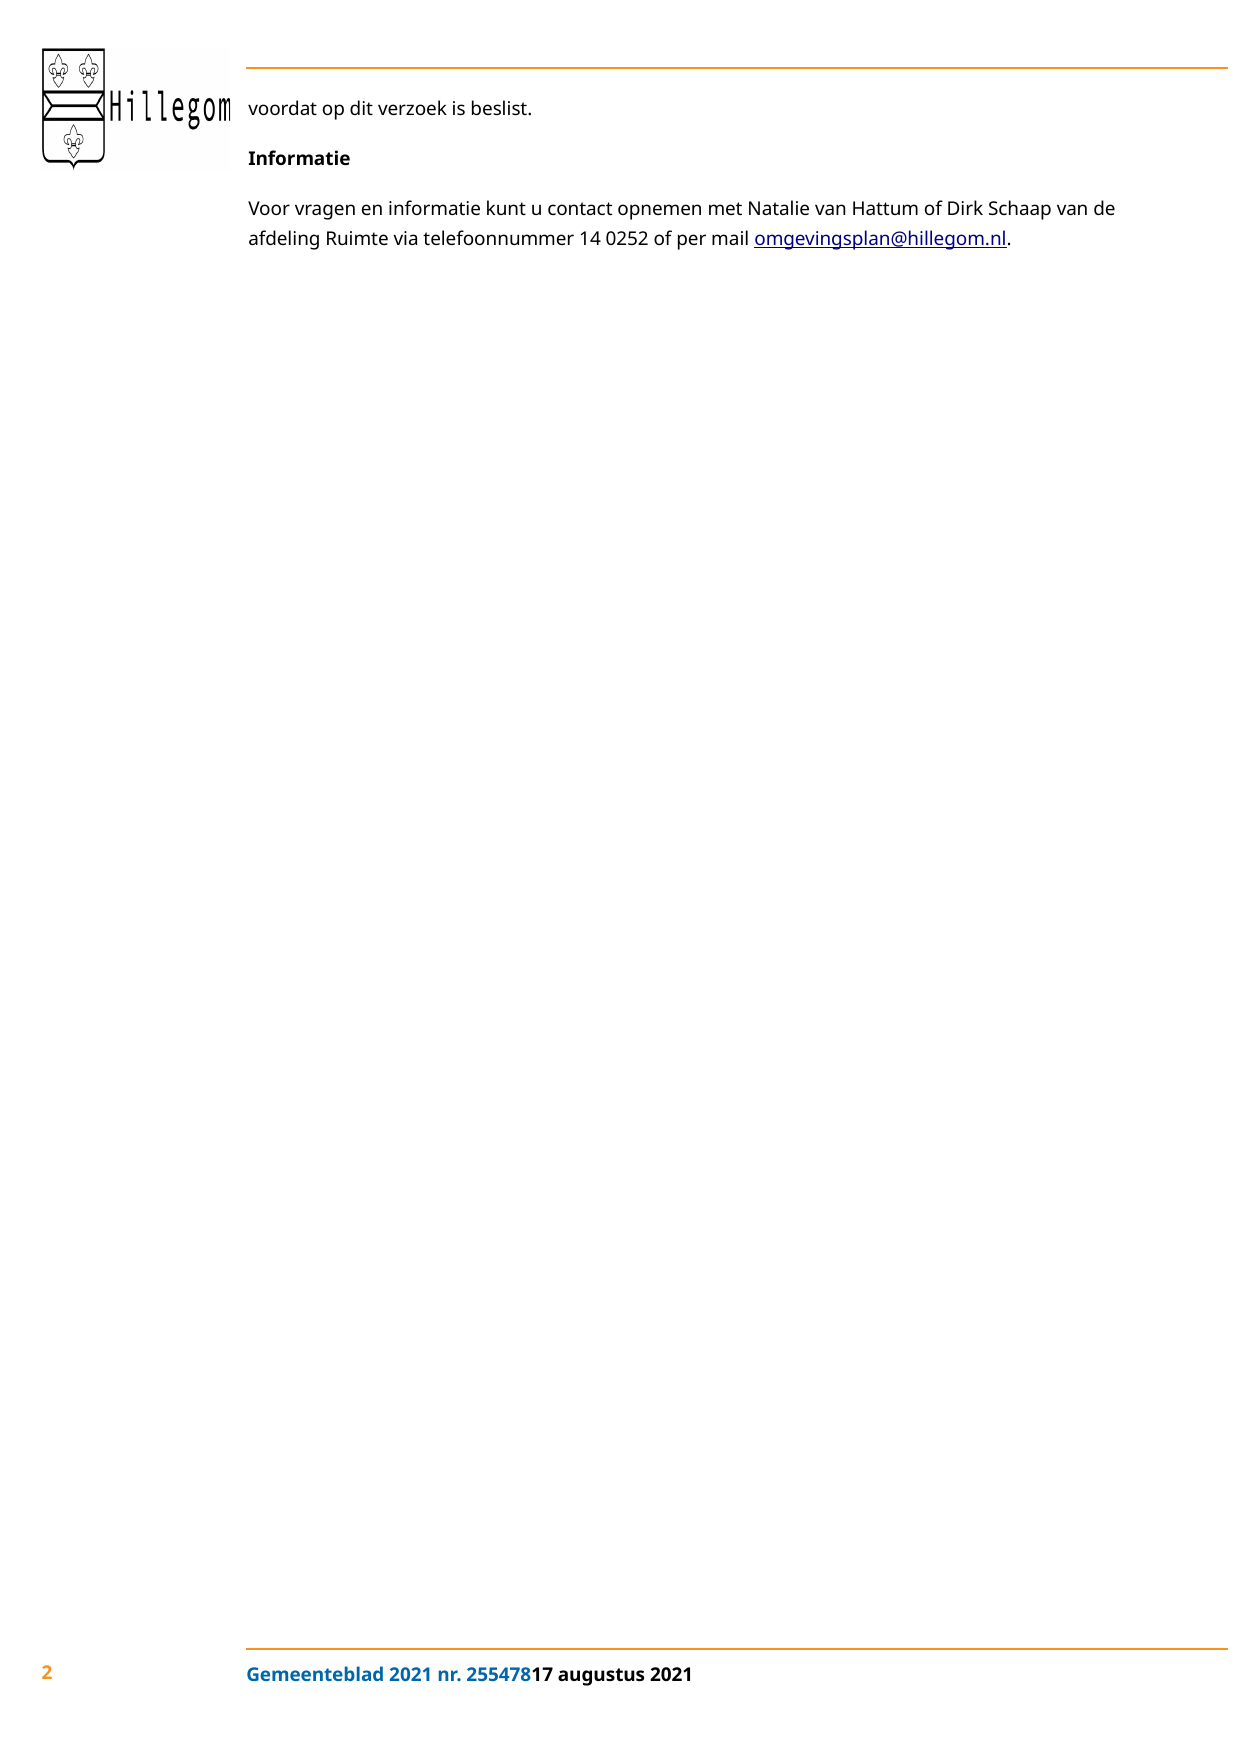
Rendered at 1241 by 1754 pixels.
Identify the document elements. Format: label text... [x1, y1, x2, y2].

text voordat op dit verzoek is beslist. [248, 95, 1152, 121]
picture [41, 47, 231, 172]
text Informatie [248, 145, 1152, 171]
text Voor vragen en informatie kunt u contact opnemen met Natalie van Hattum of Dirk Schaap van de afdeling Ruimte via telefoonnummer 14 0252 of per mail omgevingsplan@hillegom.nl. [248, 196, 1152, 251]
